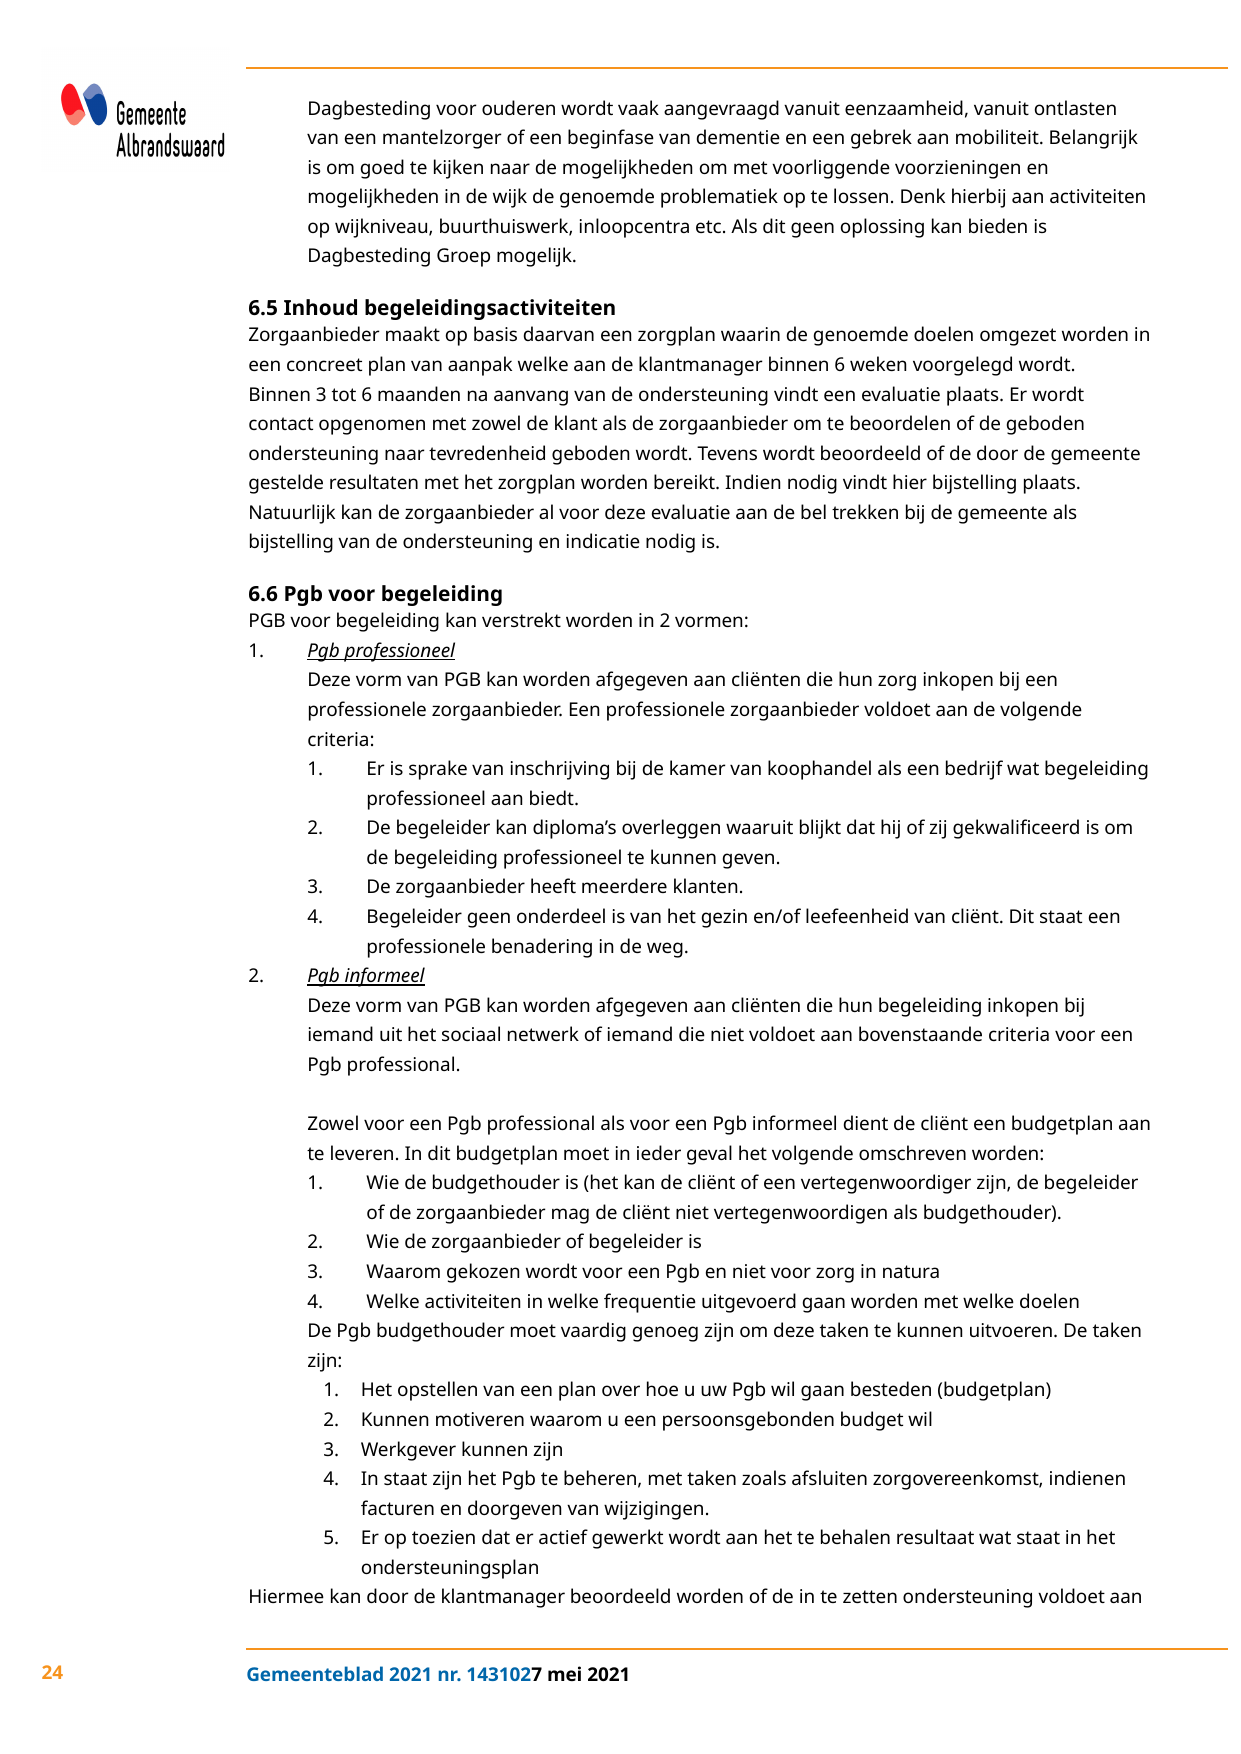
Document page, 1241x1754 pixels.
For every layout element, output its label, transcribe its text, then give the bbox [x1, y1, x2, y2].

text Hiermee kan door de klantmanager beoordeeld worden of de in te zetten ondersteuning voldoet aan [248, 1584, 1152, 1609]
list De begeleider kan diploma’s overleggen waaruit blijkt dat hij of zij gekwalificeerd is om de begeleiding professioneel te kunnen geven. [307, 814, 1152, 870]
list Pgb informeel [248, 962, 1152, 988]
list Er op toezien dat er actief gewerkt wordt aan het te behalen resultaat wat staat in het ondersteuningsplan [323, 1524, 1152, 1580]
text 6.5 Inhoud begeleidingsactiviteiten [248, 293, 1152, 322]
list De Pgb budgethouder moet vaardig genoeg zijn om deze taken te kunnen uitvoeren. De taken zijn: [248, 1317, 1152, 1373]
list Deze vorm van PGB kan worden afgegeven aan cliënten die hun zorg inkopen bij een professionele zorgaanbieder. Een professionele zorgaanbieder voldoet aan de volgende criteria: [248, 667, 1152, 752]
list Waarom gekozen wordt voor een Pgb en niet voor zorg in natura [307, 1258, 1152, 1284]
list Pgb professioneel [248, 637, 1152, 663]
list Wie de zorgaanbieder of begeleider is [307, 1229, 1152, 1254]
list De zorgaanbieder heeft meerdere klanten. [307, 874, 1152, 899]
text PGB voor begeleiding kan verstrekt worden in 2 vormen: [248, 607, 1152, 633]
picture [41, 47, 231, 172]
list Werkgever kunnen zijn [323, 1436, 1152, 1462]
list Zowel voor een Pgb professional als voor een Pgb informeel dient de cliënt een budgetplan aan te leveren. In dit budgetplan moet in ieder geval het volgende omschreven worden: [248, 1110, 1152, 1166]
list Wie de budgethouder is (het kan de cliënt of een vertegenwoordiger zijn, de begeleider of de zorgaanbieder mag de cliënt niet vertegenwoordigen als budgethouder). [307, 1169, 1152, 1225]
list Er is sprake van inschrijving bij de kamer van koophandel als een bedrijf wat begeleiding professioneel aan biedt. [307, 755, 1152, 811]
list Het opstellen van een plan over hoe u uw Pgb wil gaan besteden (budgetplan) [323, 1377, 1152, 1402]
text Binnen 3 tot 6 maanden na aanvang van de ondersteuning vindt een evaluatie plaats. Er wordt contact opgenomen met zowel de klant als de zorgaanbieder om te beoordelen of de geboden ondersteuning naar tevredenheid geboden wordt. Tevens wordt beoordeeld of de door de gemeente gestelde resultaten met het zorgplan worden bereikt. Indien nodig vindt hier bijstelling plaats. Natuurlijk kan de zorgaanbieder al voor deze evaluatie aan de bel trekken bij de gemeente als bijstelling van de ondersteuning en indicatie nodig is. [248, 381, 1152, 554]
list Begeleider geen onderdeel is van het gezin en/of leefeenheid van cliënt. Dit staat een professionele benadering in de weg. [307, 903, 1152, 959]
list Welke activiteiten in welke frequentie uitgevoerd gaan worden met welke doelen [307, 1288, 1152, 1314]
list Kunnen motiveren waarom u een persoonsgebonden budget wil [323, 1406, 1152, 1432]
list Deze vorm van PGB kan worden afgegeven aan cliënten die hun begeleiding inkopen bij iemand uit het sociaal netwerk of iemand die niet voldoet aan bovenstaande criteria voor een Pgb professional. [248, 992, 1152, 1077]
list Dagbesteding voor ouderen wordt vaak aangevraagd vanuit eenzaamheid, vanuit ontlasten van een mantelzorger of een beginfase van dementie en een gebrek aan mobiliteit. Belangrijk is om goed te kijken naar de mogelijkheden om met voorliggende voorzieningen en mogelijkheden in de wijk de genoemde problematiek op te lossen. Denk hierbij aan activiteiten op wijkniveau, buurthuiswerk, inloopcentra etc. Als dit geen oplossing kan bieden is Dagbesteding Groep mogelijk. [248, 95, 1152, 268]
text Zorgaanbieder maakt op basis daarvan een zorgplan waarin de genoemde doelen omgezet worden in een concreet plan van aanpak welke aan de klantmanager binnen 6 weken voorgelegd wordt. [248, 322, 1152, 377]
list In staat zijn het Pgb te beheren, met taken zoals afsluiten zorgovereenkomst, indienen facturen en doorgeven van wijzigingen. [323, 1465, 1152, 1521]
text 6.6 Pgb voor begeleiding [248, 579, 1152, 607]
